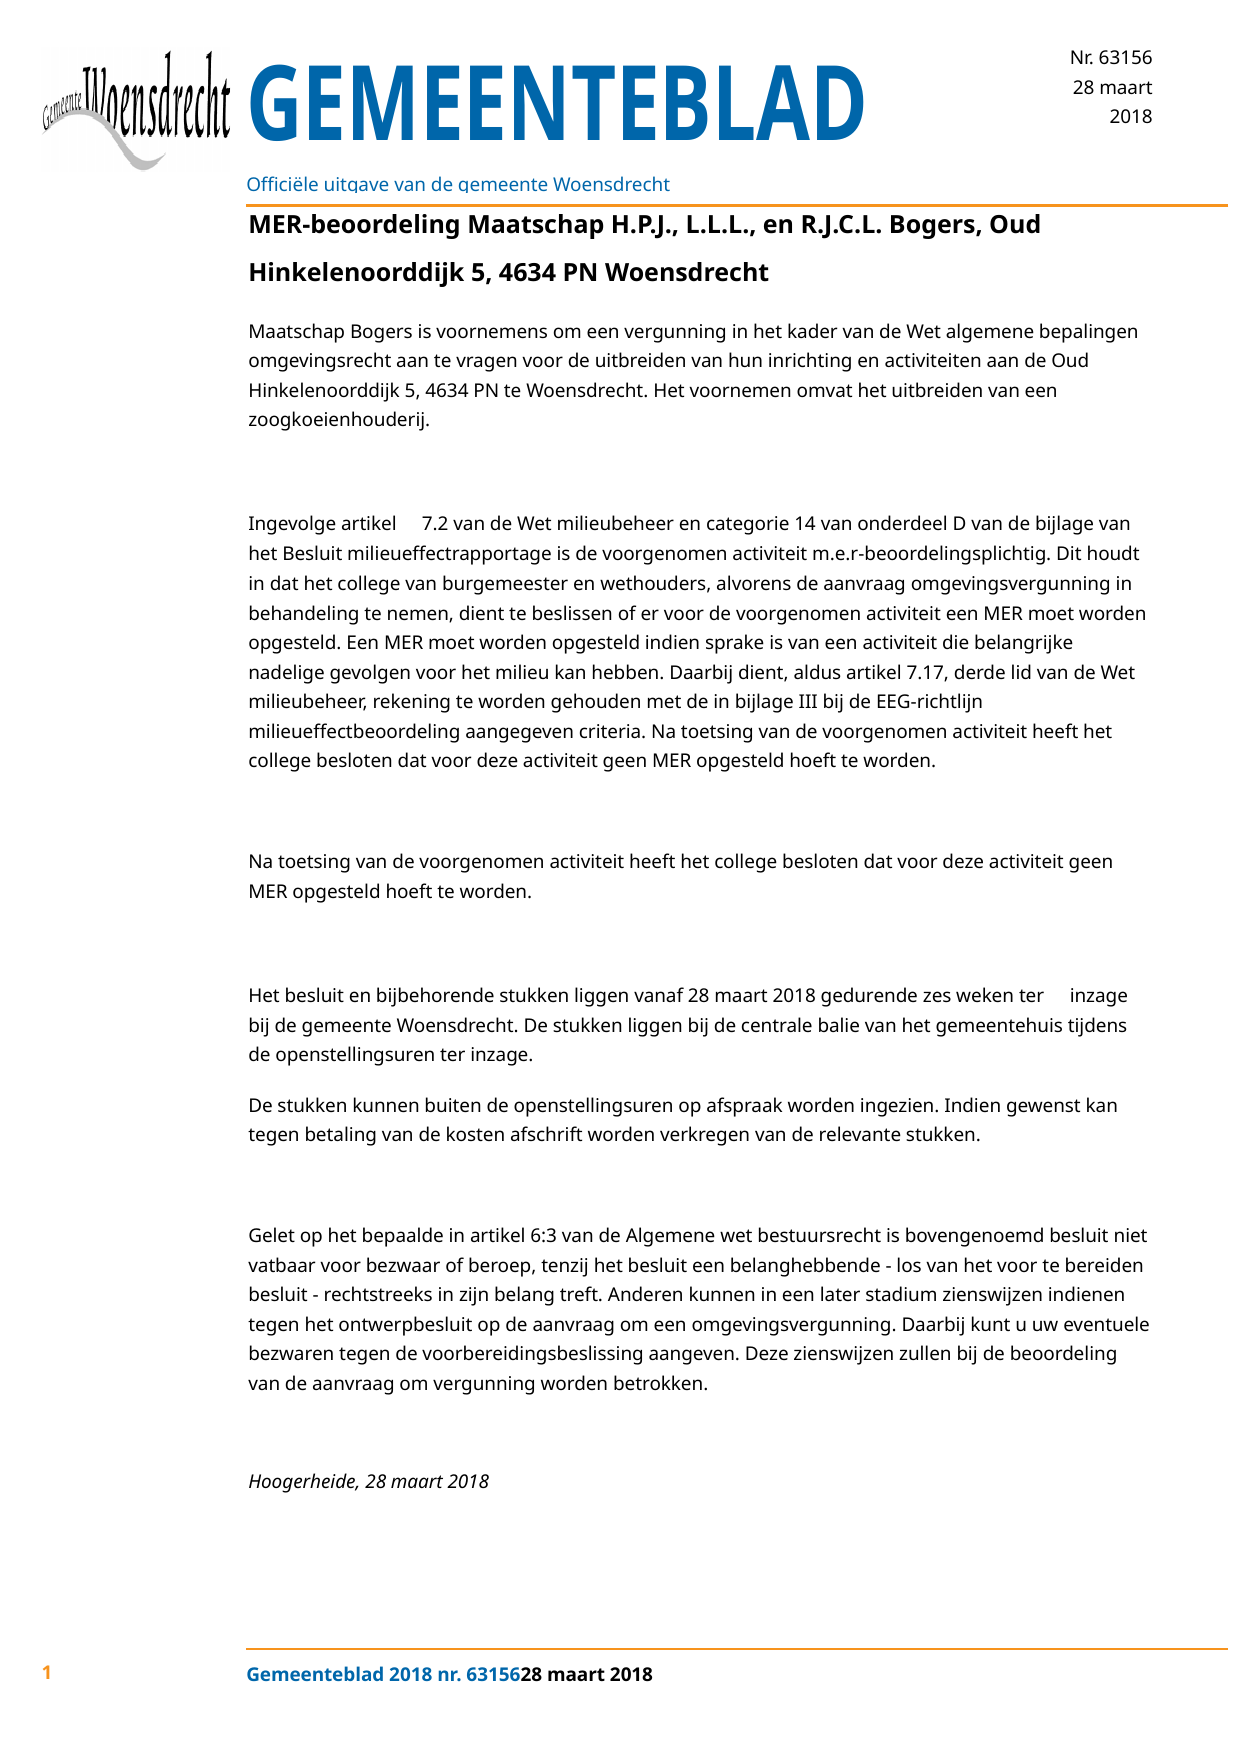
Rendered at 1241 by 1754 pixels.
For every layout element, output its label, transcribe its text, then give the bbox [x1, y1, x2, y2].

text Het besluit en bijbehorende stukken liggen vanaf 28 maart 2018 gedurende zes weken ter inzage bij de gemeente Woensdrecht. De stukken liggen bij de centrale balie van het gemeentehuis tijdens de openstellingsuren ter inzage. [248, 979, 1152, 1067]
text Gelet op het bepaalde in artikel 6:3 van de Algemene wet bestuursrecht is bovengenoemd besluit niet vatbaar voor bezwaar of beroep, tenzij het besluit een belanghebbende - los van het voor te bereiden besluit - rechtstreeks in zijn belang treft. Anderen kunnen in een later stadium zienswijzen indienen tegen het ontwerpbesluit op de aanvraag om een omgevingsvergunning. Daarbij kunt u uw eventuele bezwaren tegen de voorbereidingsbeslissing aangeven. Deze zienswijzen zullen bij de beoordeling van de aanvraag om vergunning worden betrokken. [248, 1222, 1152, 1396]
text Maatschap Bogers is voornemens om een vergunning in het kader van de Wet algemene bepalingen omgevingsrecht aan te vragen voor de uitbreiden van hun inrichting en activiteiten aan de Oud Hinkelenoorddijk 5, 4634 PN te Woensdrecht. Het voornemen omvat het uitbreiden van een zoogkoeienhouderij. [248, 318, 1152, 432]
text Na toetsing van de voorgenomen activiteit heeft het college besloten dat voor deze activiteit geen MER opgesteld hoeft te worden. [248, 848, 1152, 904]
text Ingevolge artikel 7.2 van de Wet milieubeheer en categorie 14 van onderdeel D van de bijlage van het Besluit milieueffectrapportage is de voorgenomen activiteit m.e.r-beoordelingsplichtig. Dit houdt in dat het college van burgemeester en wethouders, alvorens de aanvraag omgevingsvergunning in behandeling te nemen, dient te beslissen of er voor de voorgenomen activiteit een MER moet worden opgesteld. Een MER moet worden opgesteld indien sprake is van een activiteit die belangrijke nadelige gevolgen voor het milieu kan hebben. Daarbij dient, aldus artikel 7.17, derde lid van de Wet milieubeheer, rekening te worden gehouden met de in bijlage III bij de EEG-richtlijn milieueffectbeoordeling aangegeven criteria. Na toetsing van de voorgenomen activiteit heeft het college besloten dat voor deze activiteit geen MER opgesteld hoeft te worden. [248, 507, 1152, 773]
text De stukken kunnen buiten de openstellingsuren op afspraak worden ingezien. Indien gewenst kan tegen betaling van de kosten afschrift worden verkregen van de relevante stukken. [248, 1092, 1152, 1147]
text MER-beoordeling Maatschap H.P.J., L.L.L., en R.J.C.L. Bogers, Oud Hinkelenoorddijk 5, 4634 PN Woensdrecht [248, 207, 1152, 288]
picture [41, 47, 231, 172]
text Hoogerheide, 28 maart 2018 [248, 1468, 1152, 1494]
